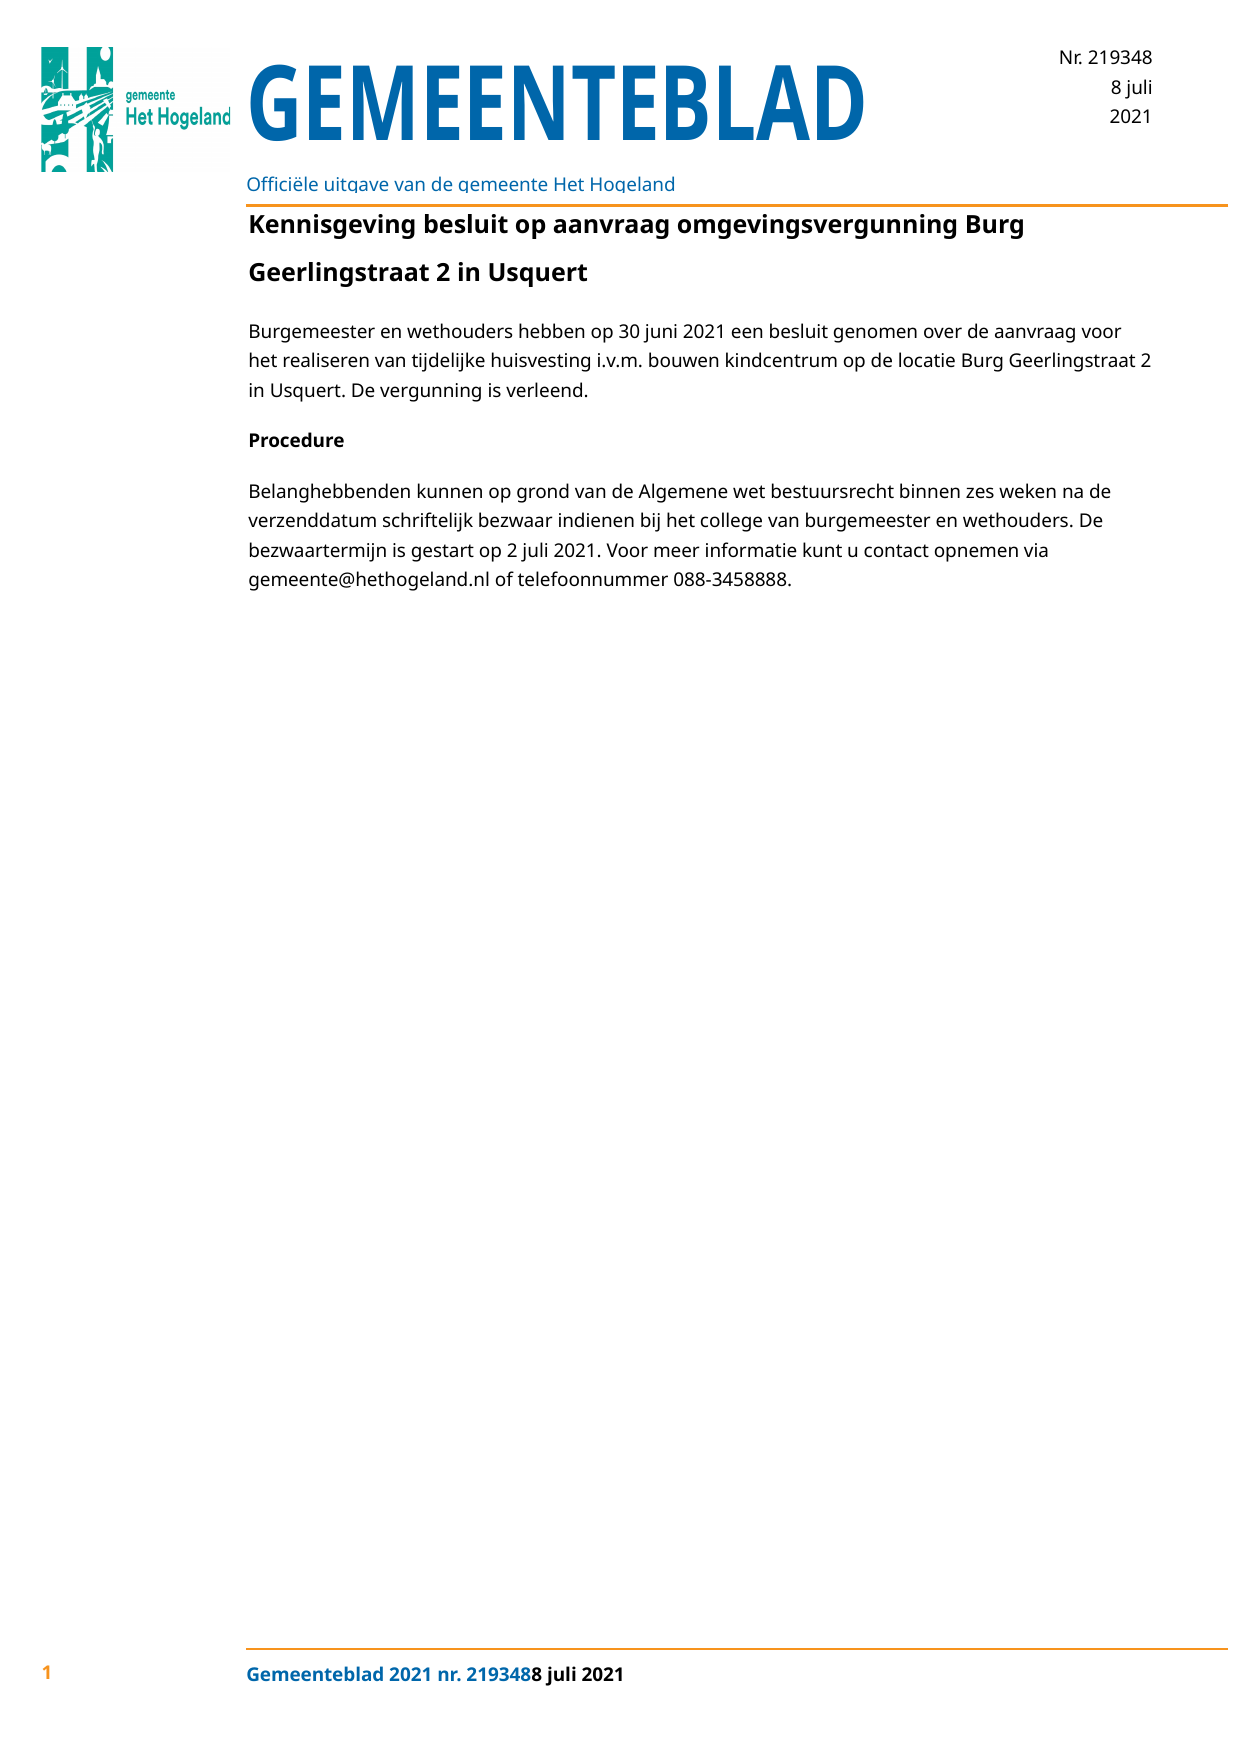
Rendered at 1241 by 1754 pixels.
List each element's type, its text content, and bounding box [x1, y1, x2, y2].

text Kennisgeving besluit op aanvraag omgevingsvergunning Burg Geerlingstraat 2 in Usquert [248, 207, 1152, 288]
text Procedure [248, 427, 1152, 453]
text Burgemeester en wethouders hebben op 30 juni 2021 een besluit genomen over de aanvraag voor het realiseren van tijdelijke huisvesting i.v.m. bouwen kindcentrum op de locatie Burg Geerlingstraat 2 in Usquert. De vergunning is verleend. [248, 318, 1152, 403]
text Belanghebbenden kunnen op grond van de Algemene wet bestuursrecht binnen zes weken na de verzenddatum schriftelijk bezwaar indienen bij het college van burgemeester en wethouders. De bezwaartermijn is gestart op 2 juli 2021. Voor meer informatie kunt u contact opnemen via gemeente@hethogeland.nl of telefoonnummer 088-3458888. [248, 478, 1152, 592]
picture [41, 47, 231, 172]
